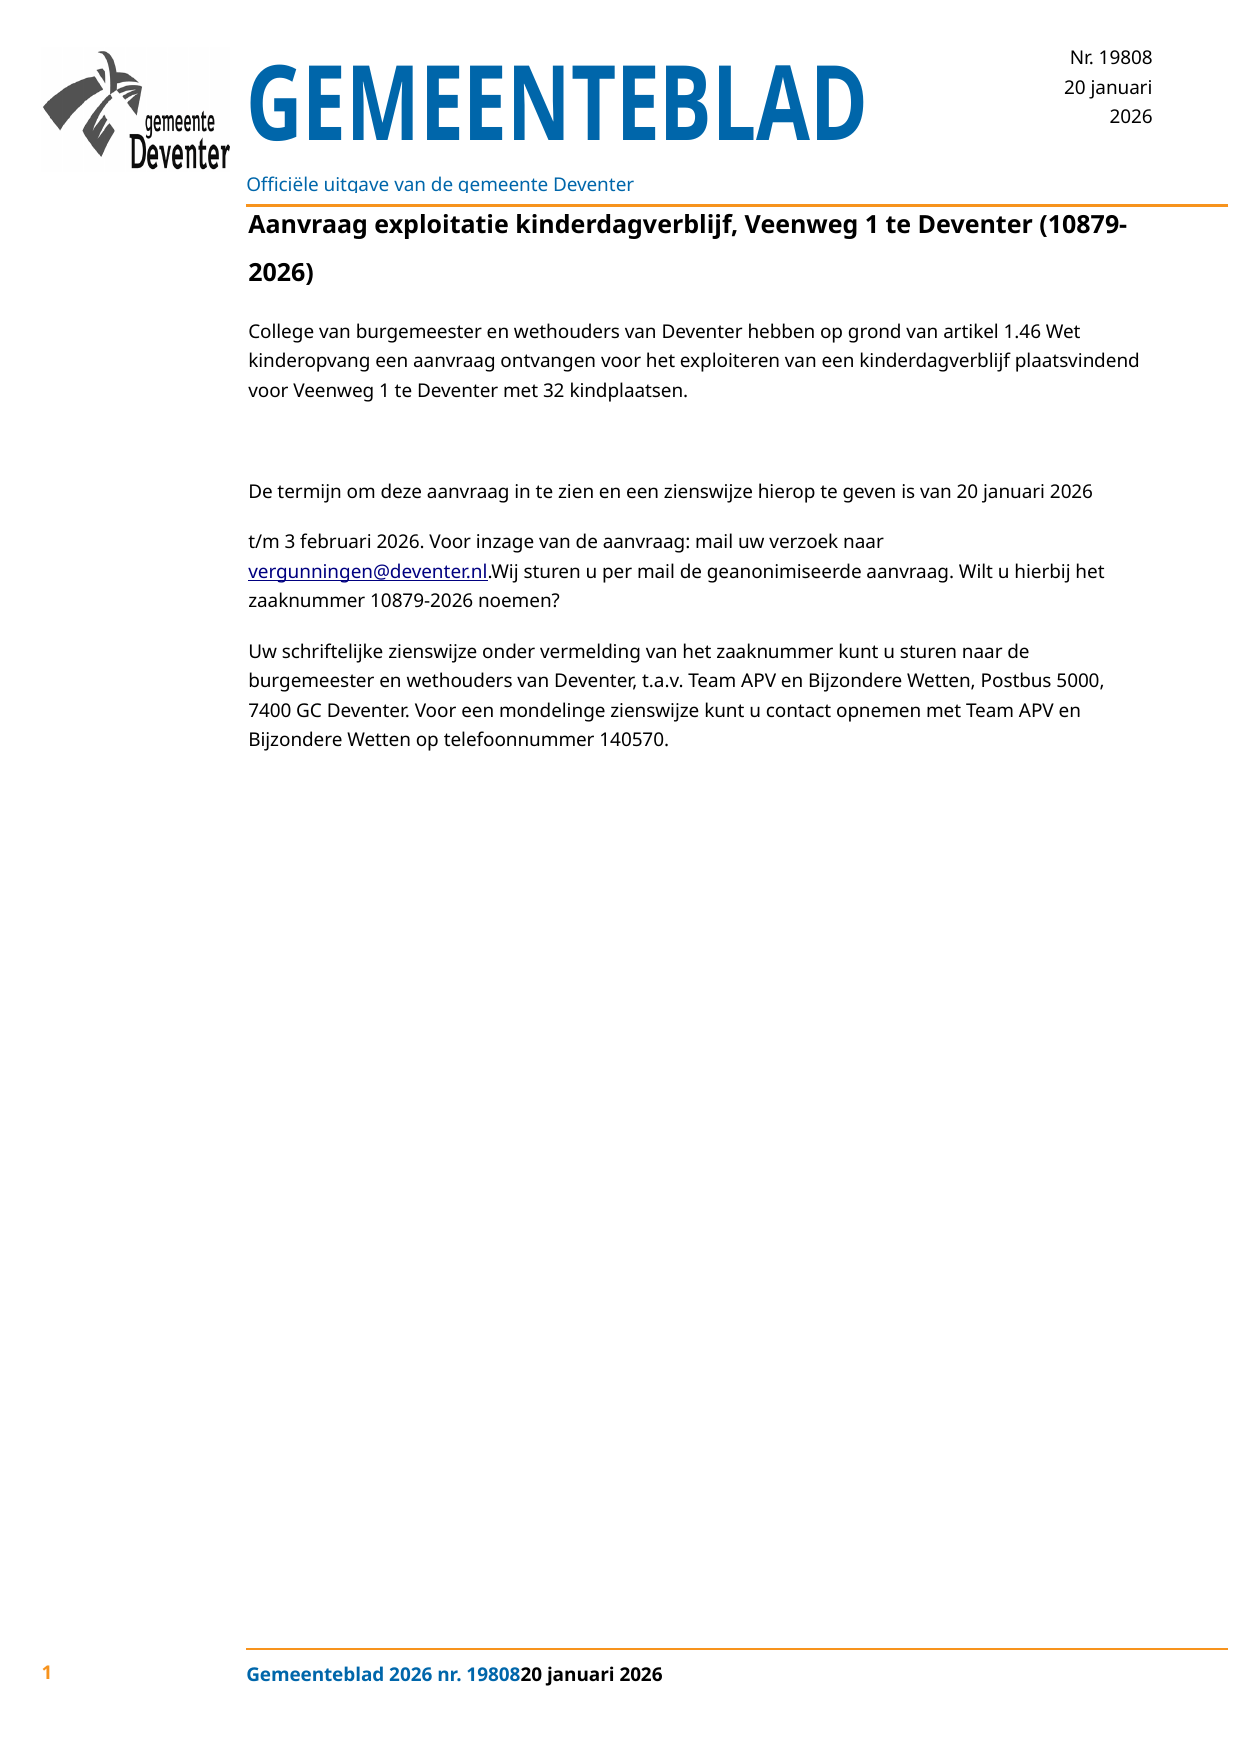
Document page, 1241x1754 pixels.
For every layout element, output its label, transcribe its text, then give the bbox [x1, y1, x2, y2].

text t/m 3 februari 2026. Voor inzage van de aanvraag: mail uw verzoek naar vergunningen@deventer.nl.Wij sturen u per mail de geanonimiseerde aanvraag. Wilt u hierbij het zaaknummer 10879-2026 noemen? [248, 528, 1152, 613]
text Aanvraag exploitatie kinderdagverblijf, Veenweg 1 te Deventer (10879-2026) [248, 207, 1152, 288]
picture [41, 47, 231, 172]
text De termijn om deze aanvraag in te zien en een zienswijze hierop te geven is van 20 januari 2026 [248, 478, 1152, 504]
text Uw schriftelijke zienswijze onder vermelding van het zaaknummer kunt u sturen naar de burgemeester en wethouders van Deventer, t.a.v. Team APV en Bijzondere Wetten, Postbus 5000, 7400 GC Deventer. Voor een mondelinge zienswijze kunt u contact opnemen met Team APV en Bijzondere Wetten op telefoonnummer 140570. [248, 638, 1152, 752]
text College van burgemeester en wethouders van Deventer hebben op grond van artikel 1.46 Wet kinderopvang een aanvraag ontvangen voor het exploiteren van een kinderdagverblijf plaatsvindend voor Veenweg 1 te Deventer met 32 kindplaatsen. [248, 318, 1152, 403]
